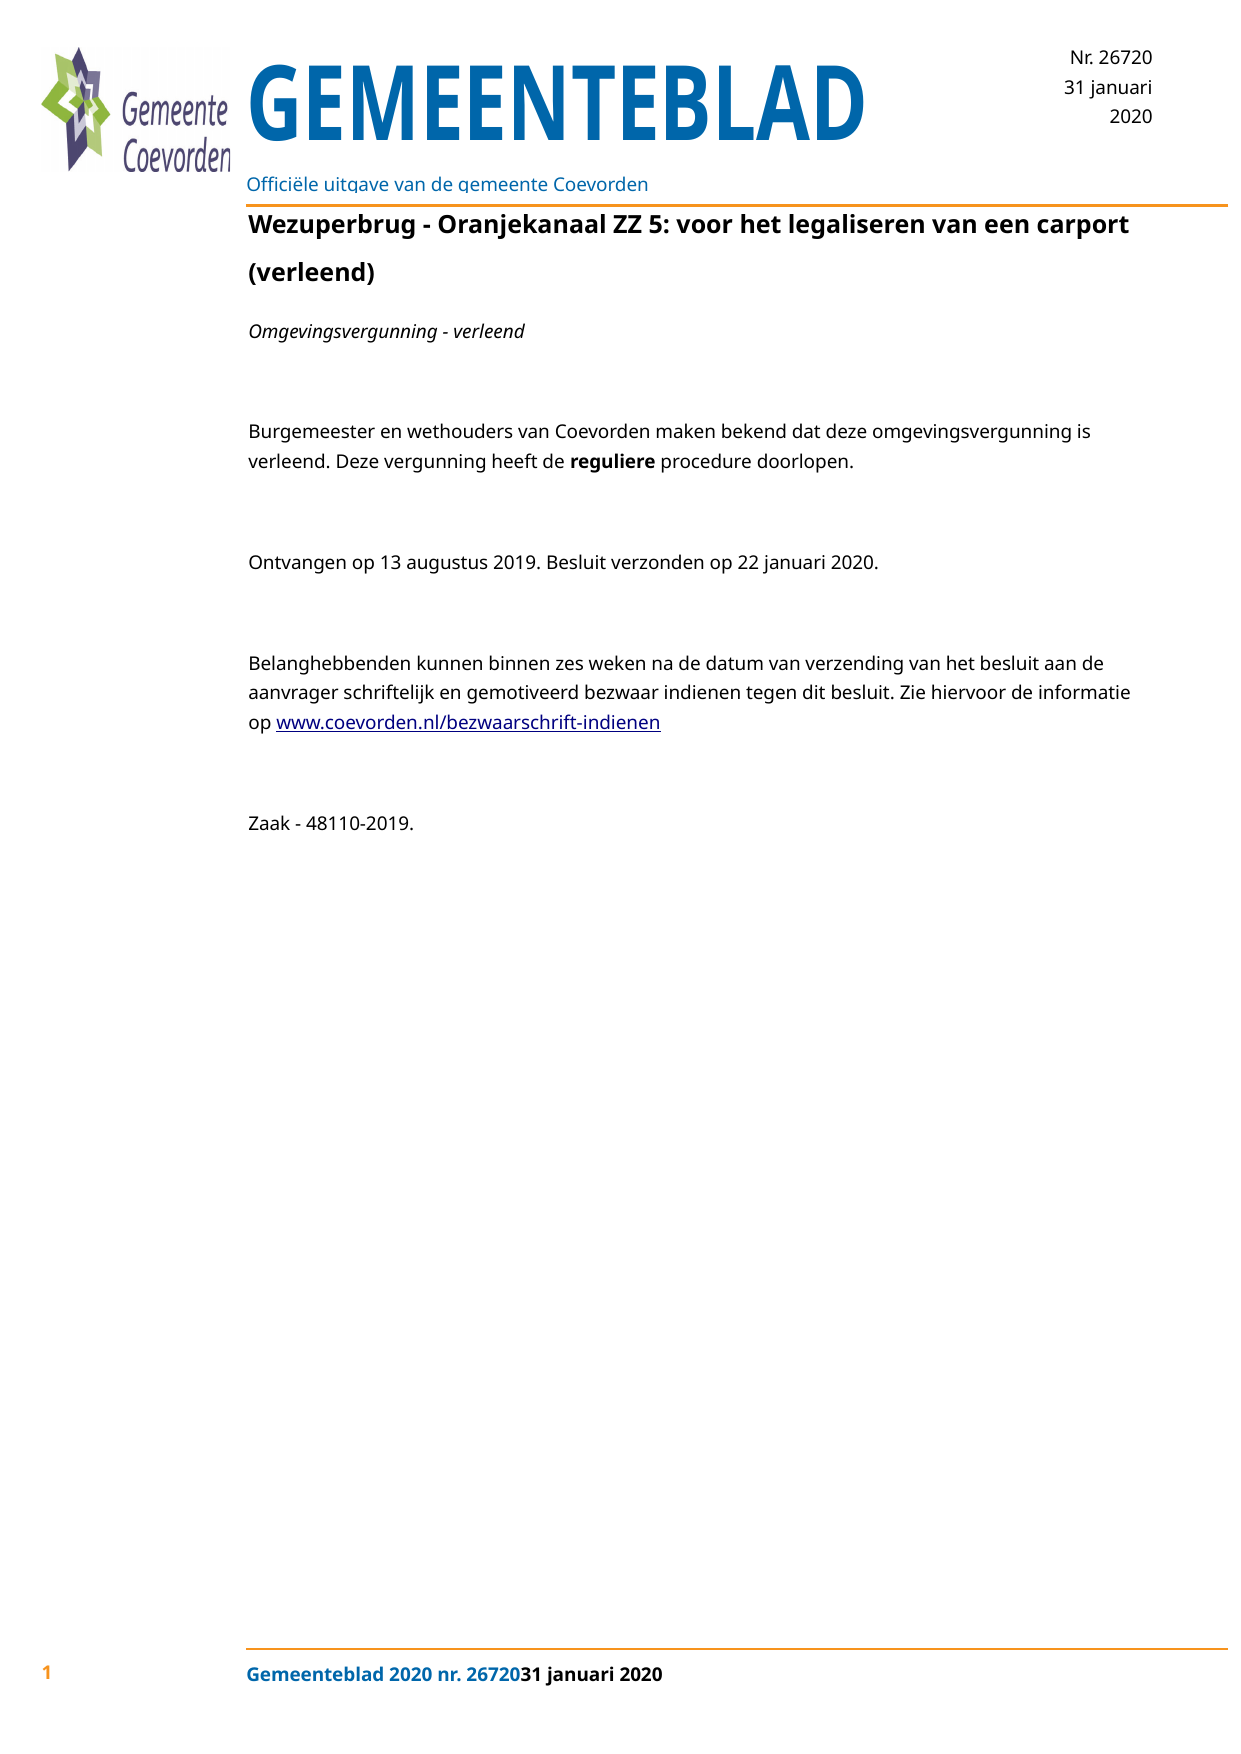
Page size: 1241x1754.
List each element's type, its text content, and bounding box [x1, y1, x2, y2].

picture [41, 47, 231, 172]
text Omgevingsvergunning - verleend [248, 318, 1152, 344]
text Belanghebbenden kunnen binnen zes weken na de datum van verzending van het besluit aan de aanvrager schriftelijk en gemotiveerd bezwaar indienen tegen dit besluit. Zie hiervoor de informatie op www.coevorden.nl/bezwaarschrift-indienen [248, 650, 1152, 735]
text Burgemeester en wethouders van Coevorden maken bekend dat deze omgevingsvergunning is verleend. Deze vergunning heeft de reguliere procedure doorlopen. [248, 419, 1152, 474]
text Zaak - 48110-2019. [248, 810, 1152, 836]
text Wezuperbrug - Oranjekanaal ZZ 5: voor het legaliseren van een carport (verleend) [248, 207, 1152, 288]
text Ontvangen op 13 augustus 2019. Besluit verzonden op 22 januari 2020. [248, 549, 1152, 575]
